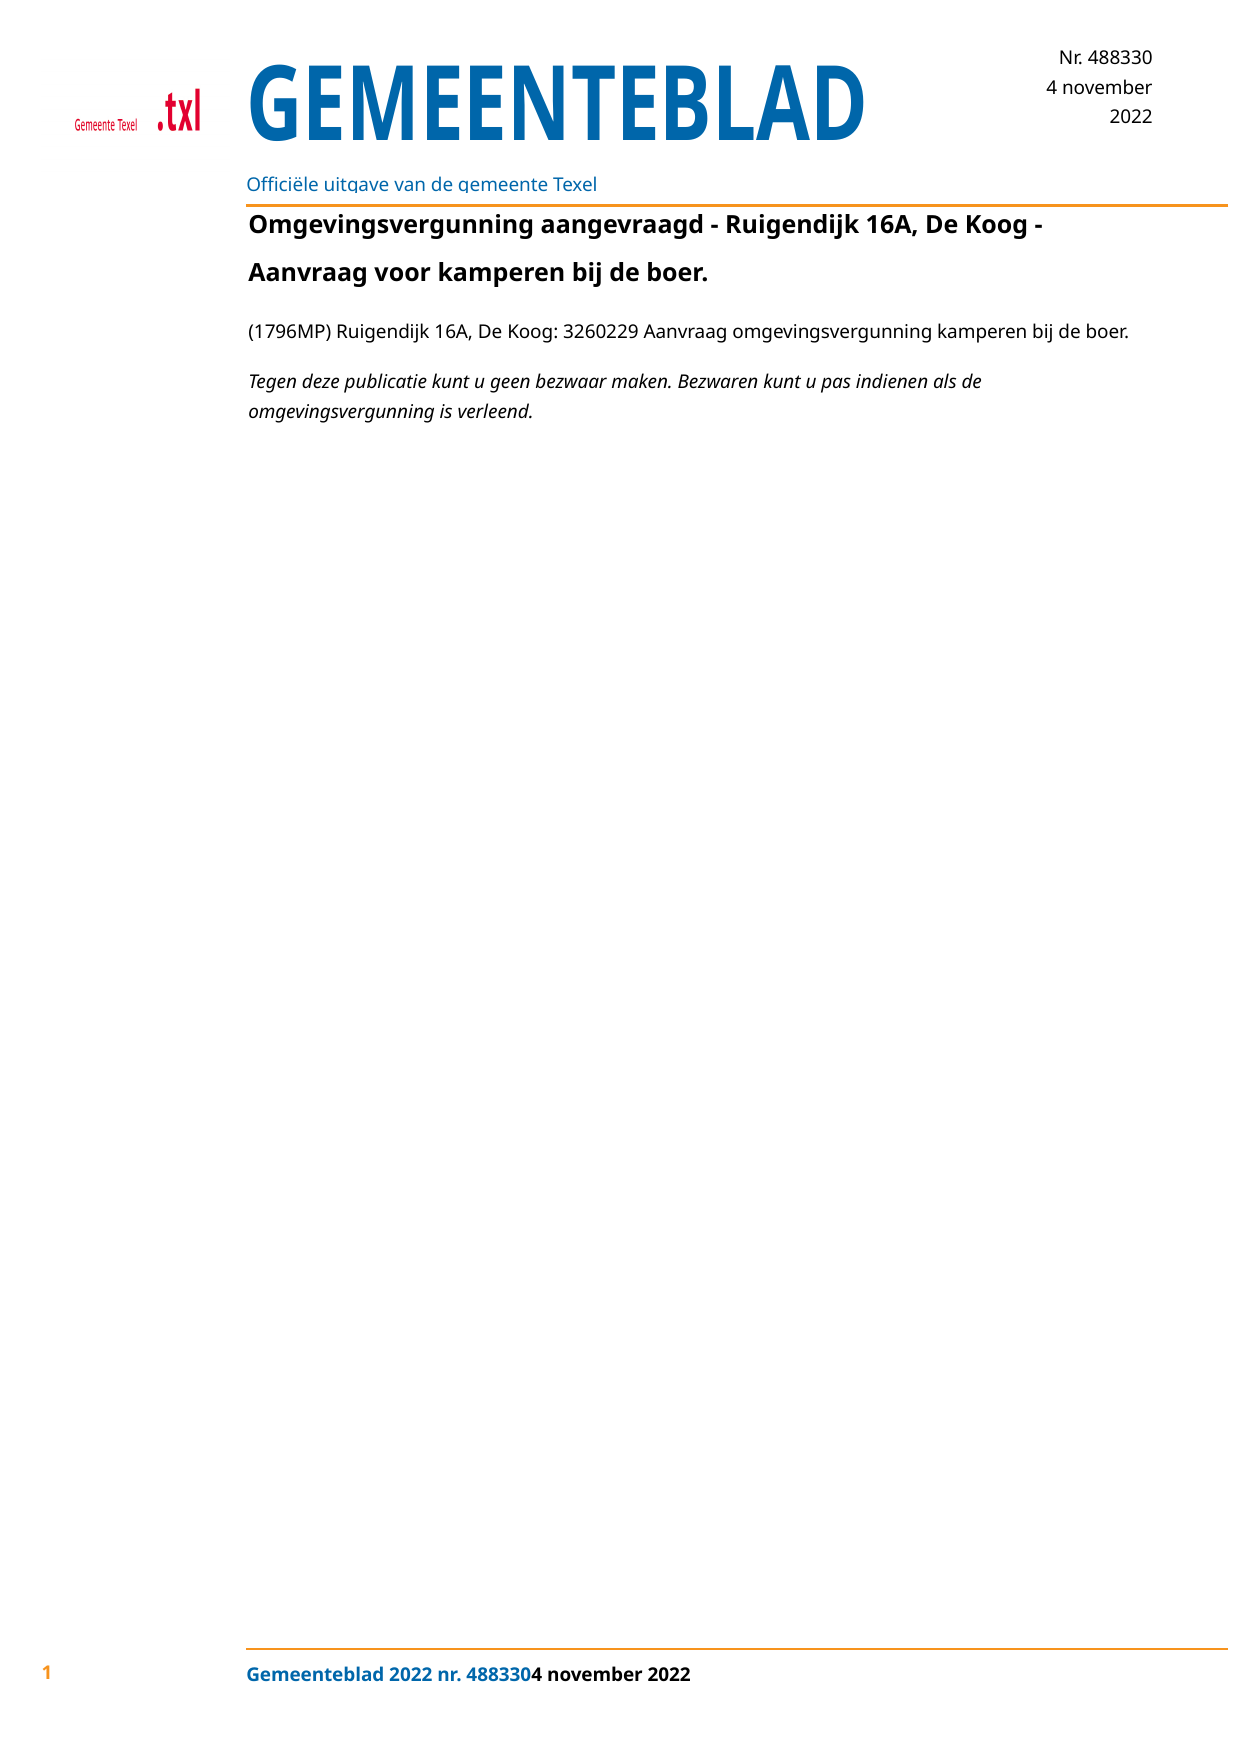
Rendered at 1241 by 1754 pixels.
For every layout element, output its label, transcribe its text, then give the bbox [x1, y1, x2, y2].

text (1796MP) Ruigendijk 16A, De Koog: 3260229 Aanvraag omgevingsvergunning kamperen bij de boer. [248, 318, 1152, 344]
picture [41, 47, 231, 172]
text Omgevingsvergunning aangevraagd - Ruigendijk 16A, De Koog - Aanvraag voor kamperen bij de boer. [248, 207, 1152, 288]
text Tegen deze publicatie kunt u geen bezwaar maken. Bezwaren kunt u pas indienen als de omgevingsvergunning is verleend. [248, 368, 1152, 424]
